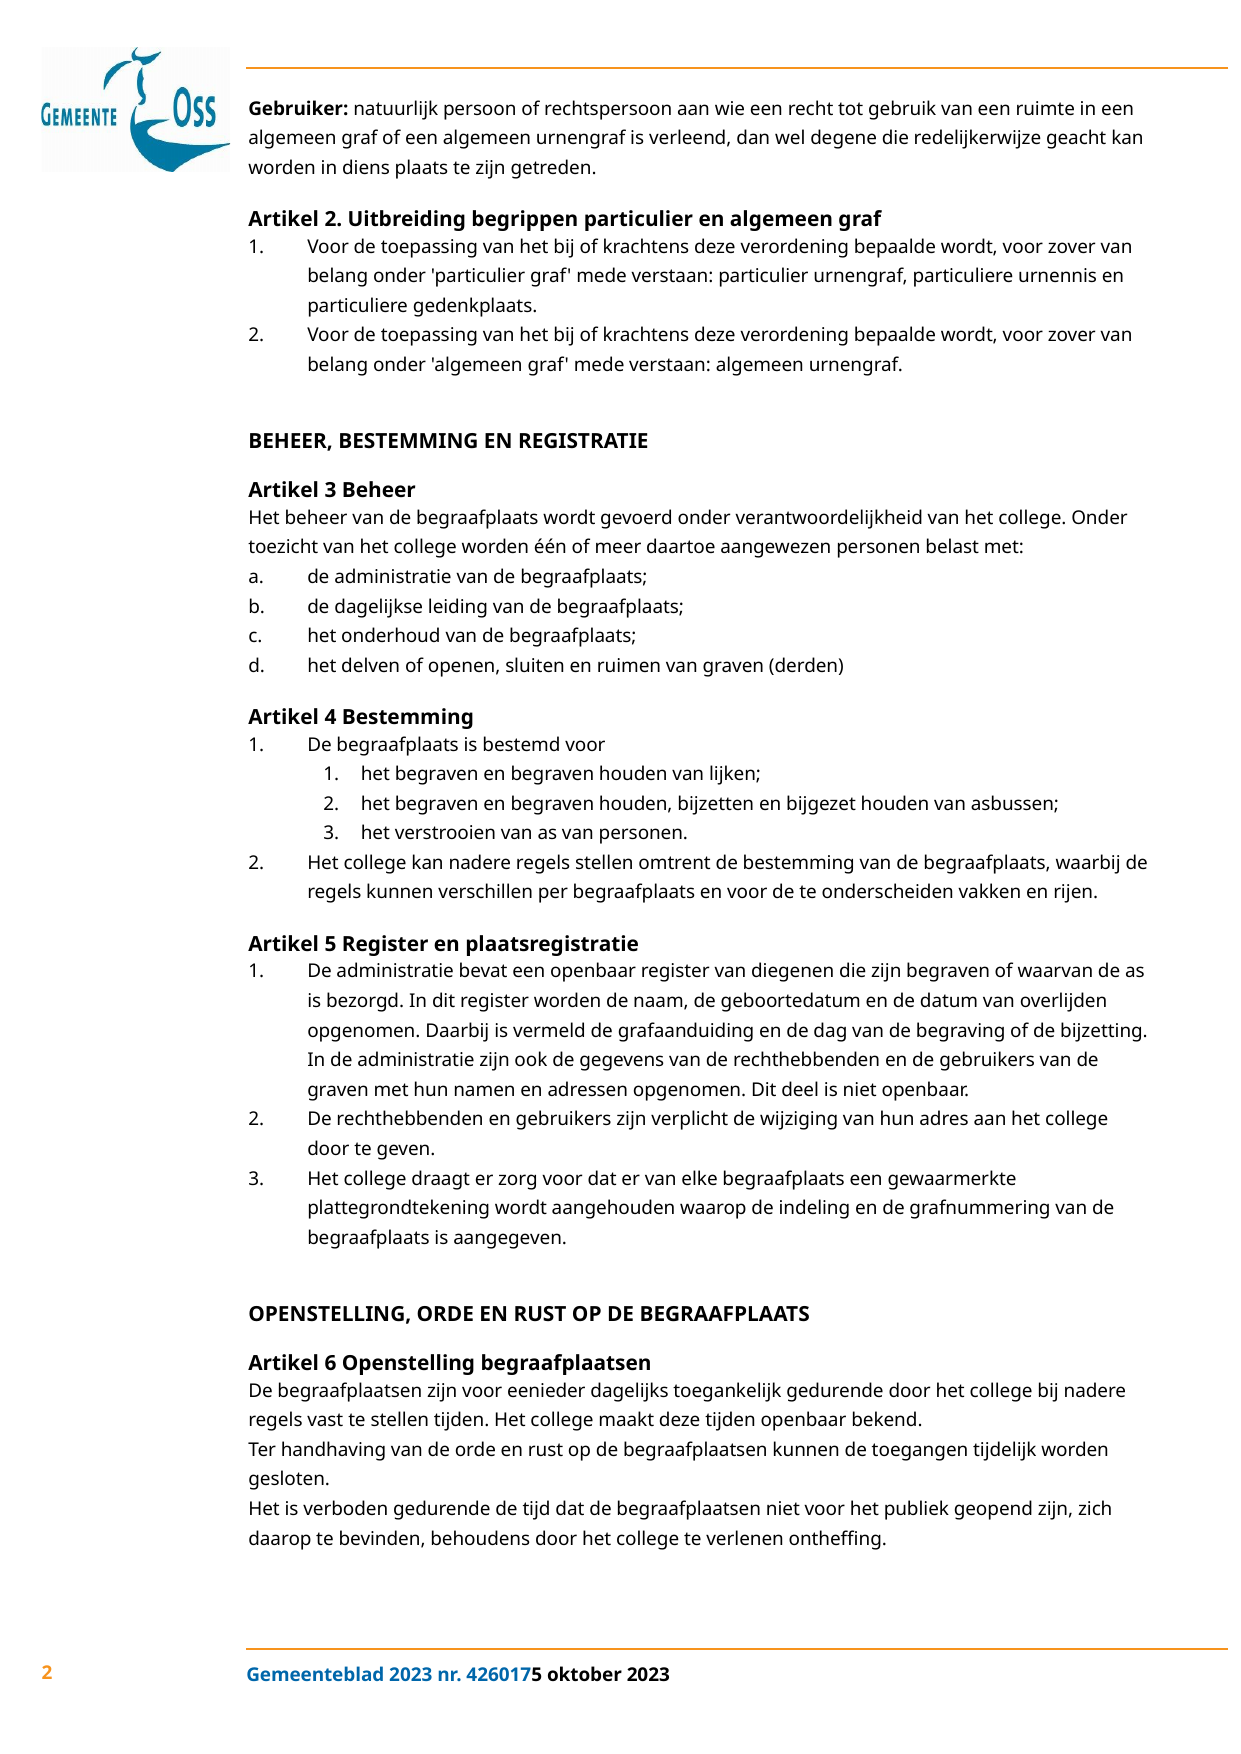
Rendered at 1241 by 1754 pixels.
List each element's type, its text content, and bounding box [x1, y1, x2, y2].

list Het college kan nadere regels stellen omtrent de bestemming van de begraafplaats, waarbij de regels kunnen verschillen per begraafplaats en voor de te onderscheiden vakken en rijen. [248, 849, 1152, 904]
list de dagelijkse leiding van de begraafplaats; [248, 593, 1152, 618]
list Het college draagt er zorg voor dat er van elke begraafplaats een gewaarmerkte plattegrondtekening wordt aangehouden waarop de indeling en de grafnummering van de begraafplaats is aangegeven. [248, 1165, 1152, 1249]
text Artikel 5 Register en plaatsregistratie [248, 929, 1152, 958]
text BEHEER, BESTEMMING EN REGISTRATIE [248, 426, 1152, 455]
list het delven of openen, sluiten en ruimen van graven (derden) [248, 652, 1152, 678]
list De rechthebbenden en gebruikers zijn verplicht de wijziging van hun adres aan het college door te geven. [248, 1106, 1152, 1161]
text Artikel 3 Beheer [248, 476, 1152, 504]
list het onderhoud van de begraafplaats; [248, 622, 1152, 648]
text Artikel 6 Openstelling begraafplaatsen [248, 1348, 1152, 1377]
text Ter handhaving van de orde en rust op de begraafplaatsen kunnen de toegangen tijdelijk worden gesloten. [248, 1436, 1152, 1491]
list De administratie bevat een openbaar register van diegenen die zijn begraven of waarvan de as is bezorgd. In dit register worden de naam, de geboortedatum en de datum van overlijden opgenomen. Daarbij is vermeld de grafaanduiding en de dag van de begraving of de bijzetting. In de administratie zijn ook de gegevens van de rechthebbenden en de gebruikers van de graven met hun namen en adressen opgenomen. Dit deel is niet openbaar. [248, 958, 1152, 1102]
text OPENSTELLING, ORDE EN RUST OP DE BEGRAAFPLAATS [248, 1299, 1152, 1327]
text Artikel 4 Bestemming [248, 702, 1152, 731]
text Artikel 2. Uitbreiding begrippen particulier en algemeen graf [248, 204, 1152, 233]
picture [41, 47, 231, 172]
list het begraven en begraven houden van lijken; [323, 760, 1152, 786]
text Het is verboden gedurende de tijd dat de begraafplaatsen niet voor het publiek geopend zijn, zich daarop te bevinden, behoudens door het college te verlenen ontheffing. [248, 1495, 1152, 1550]
text Het beheer van de begraafplaats wordt gevoerd onder verantwoordelijkheid van het college. Onder toezicht van het college worden één of meer daartoe aangewezen personen belast met: [248, 504, 1152, 559]
list het begraven en begraven houden, bijzetten en bijgezet houden van asbussen; [323, 790, 1152, 816]
list het verstrooien van as van personen. [323, 819, 1152, 845]
text De begraafplaatsen zijn voor eenieder dagelijks toegankelijk gedurende door het college bij nadere regels vast te stellen tijden. Het college maakt deze tijden openbaar bekend. [248, 1377, 1152, 1432]
list de administratie van de begraafplaats; [248, 563, 1152, 589]
list Voor de toepassing van het bij of krachtens deze verordening bepaalde wordt, voor zover van belang onder 'particulier graf' mede verstaan: particulier urnengraf, particuliere urnennis en particuliere gedenkplaats. [248, 233, 1152, 318]
text Gebruiker: natuurlijk persoon of rechtspersoon aan wie een recht tot gebruik van een ruimte in een algemeen graf of een algemeen urnengraf is verleend, dan wel degene die redelijkerwijze geacht kan worden in diens plaats te zijn getreden. [248, 95, 1152, 180]
list Voor de toepassing van het bij of krachtens deze verordening bepaalde wordt, voor zover van belang onder 'algemeen graf' mede verstaan: algemeen urnengraf. [248, 322, 1152, 377]
list De begraafplaats is bestemd voor [248, 731, 1152, 757]
